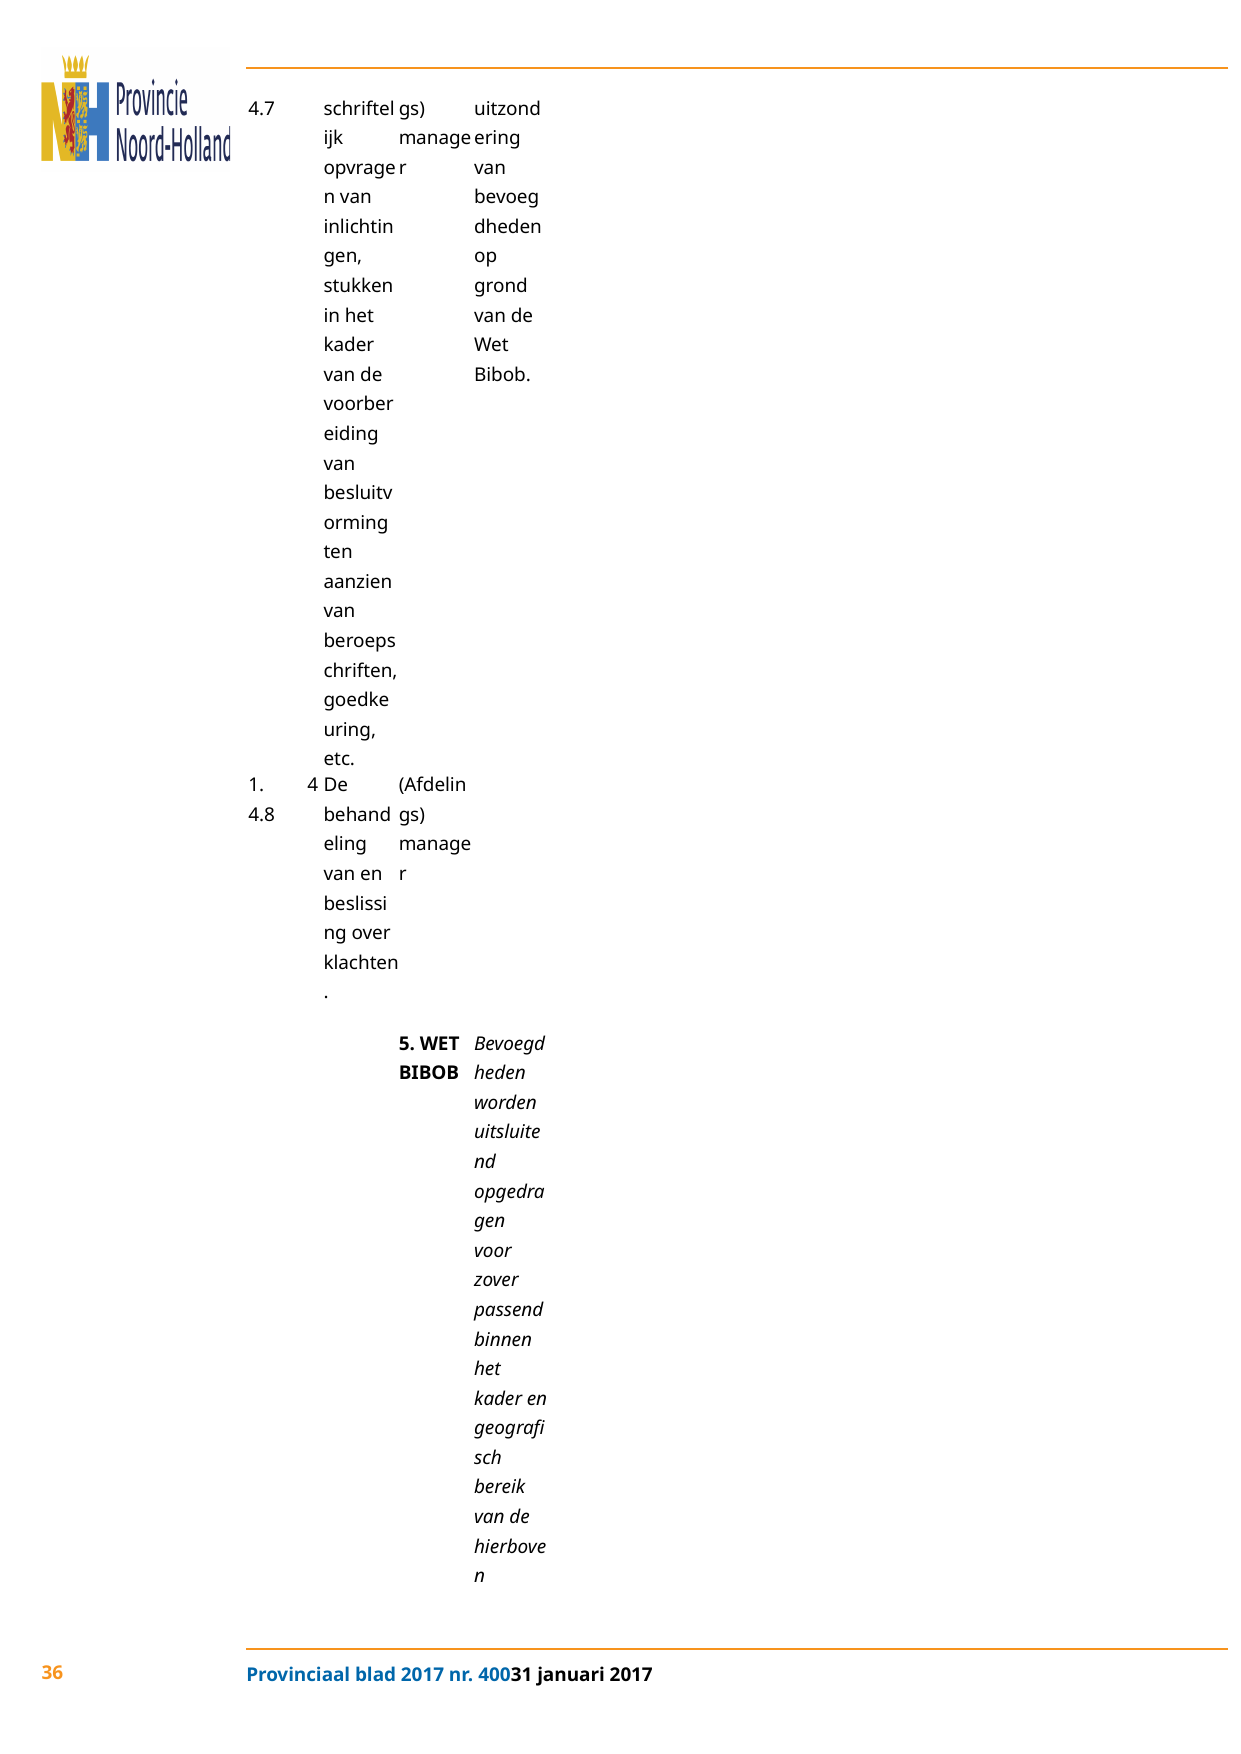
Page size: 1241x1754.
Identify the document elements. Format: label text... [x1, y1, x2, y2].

table_cell De behandeling van en beslissing over klachten. [323, 771, 398, 1004]
table_cell 4.7 [248, 95, 323, 771]
table_cell 5. WET BIBOB [399, 1030, 474, 1588]
table_cell [474, 771, 549, 1004]
table_cell [399, 1004, 474, 1030]
table_cell [248, 1004, 323, 1030]
table_cell [474, 1004, 549, 1030]
table_cell [323, 1004, 398, 1030]
table_cell uitzondering van bevoegdheden op grond van de Wet Bibob. [474, 95, 549, 771]
table_cell 4 4.8 [248, 771, 323, 1004]
table_cell schriftelijk opvragen van inlichtingen, stukken in het kader van de voorbereiding van besluitvorming ten aanzien van beroepschriften, goedkeuring, etc. [323, 95, 398, 771]
table_cell Bevoegdheden worden uitsluitend opgedragen voor zover passend binnen het kader en geografisch bereik van de hierboven [474, 1030, 549, 1588]
table_cell [248, 1030, 323, 1588]
picture [41, 47, 231, 172]
table_cell [323, 1030, 398, 1588]
table_cell gs) manager [399, 95, 474, 771]
table_cell (Afdelings) manager [399, 771, 474, 1004]
